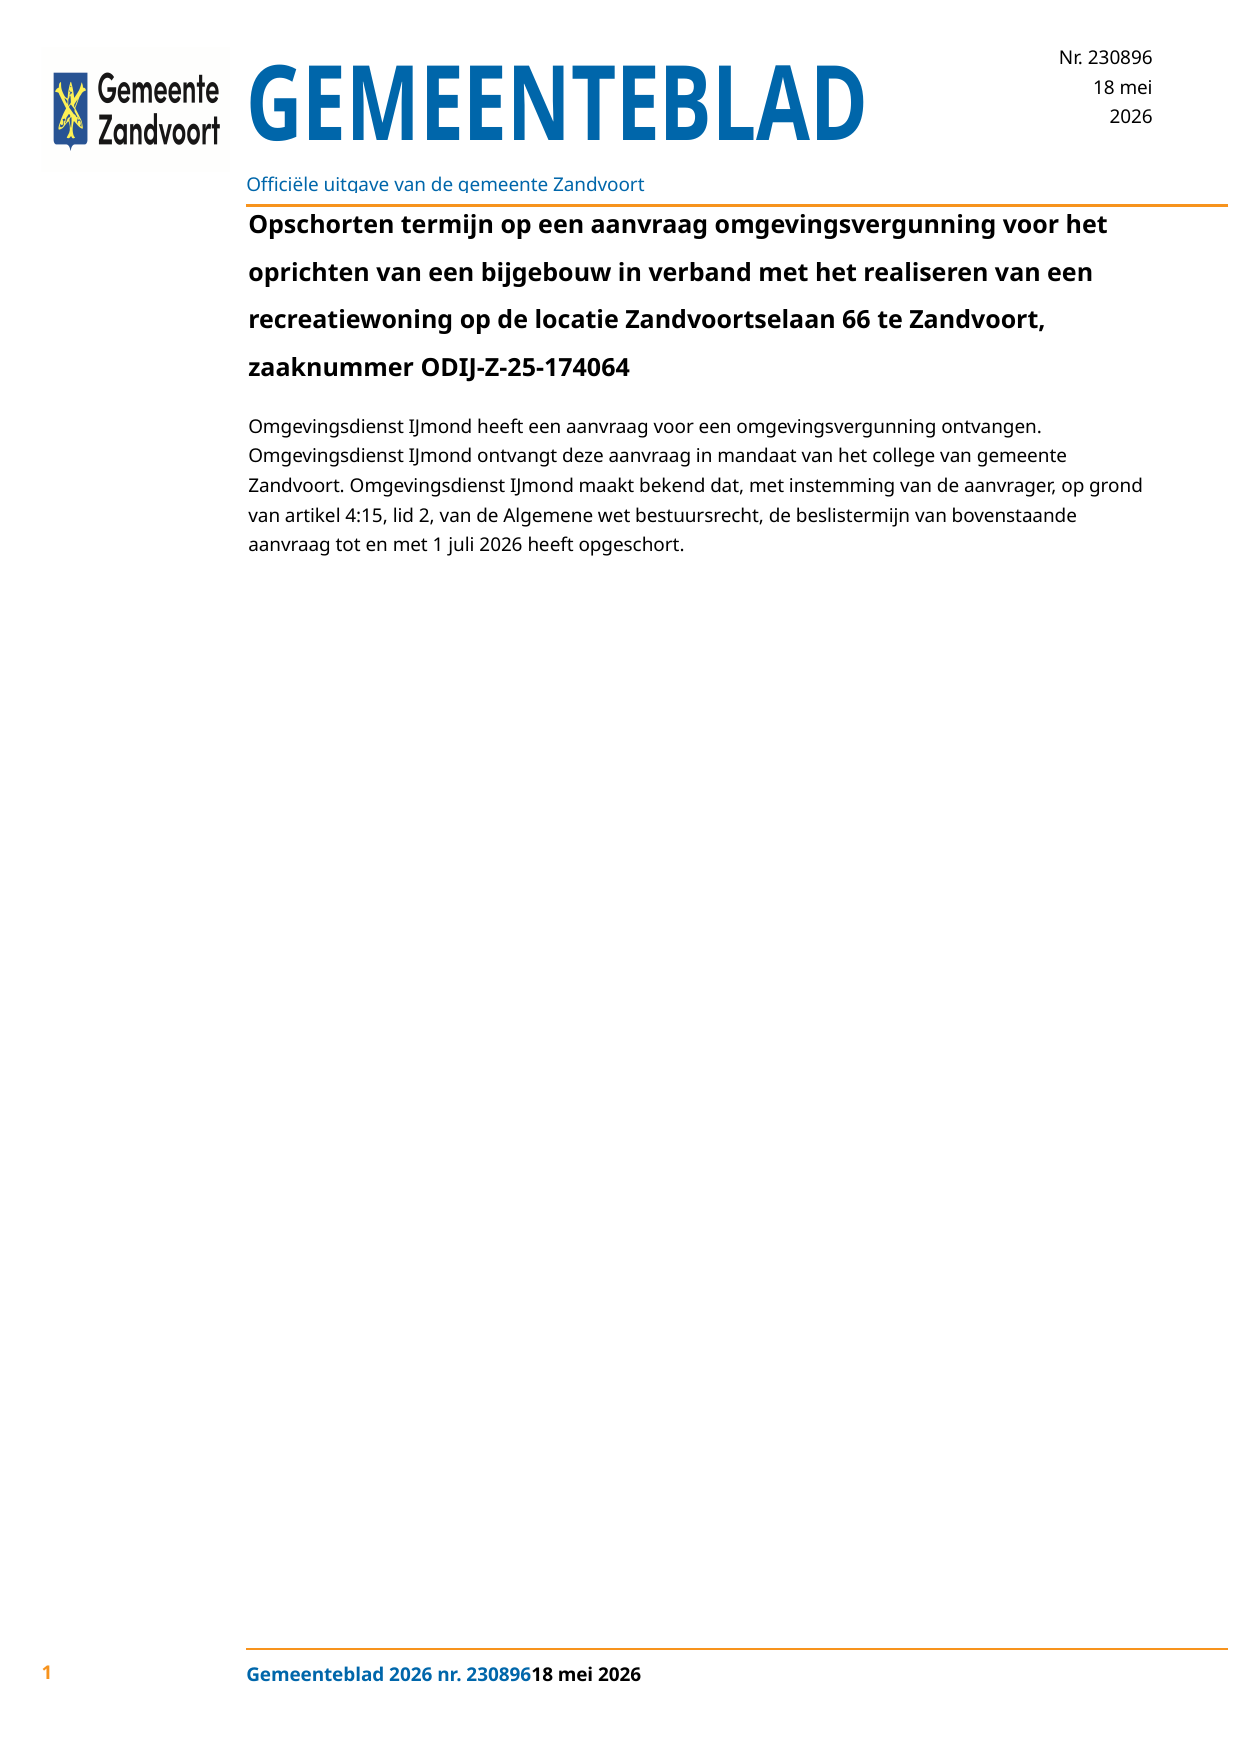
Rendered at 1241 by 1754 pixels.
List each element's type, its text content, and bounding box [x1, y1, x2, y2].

picture [41, 47, 231, 172]
text Opschorten termijn op een aanvraag omgevingsvergunning voor het oprichten van een bijgebouw in verband met het realiseren van een recreatiewoning op de locatie Zandvoortselaan 66 te Zandvoort, zaaknummer ODIJ-Z-25-174064 [248, 207, 1152, 384]
text Omgevingsdienst IJmond heeft een aanvraag voor een omgevingsvergunning ontvangen. Omgevingsdienst IJmond ontvangt deze aanvraag in mandaat van het college van gemeente Zandvoort. Omgevingsdienst IJmond maakt bekend dat, met instemming van de aanvrager, op grond van artikel 4:15, lid 2, van de Algemene wet bestuursrecht, de beslistermijn van bovenstaande aanvraag tot en met 1 juli 2026 heeft opgeschort. [248, 413, 1152, 557]
